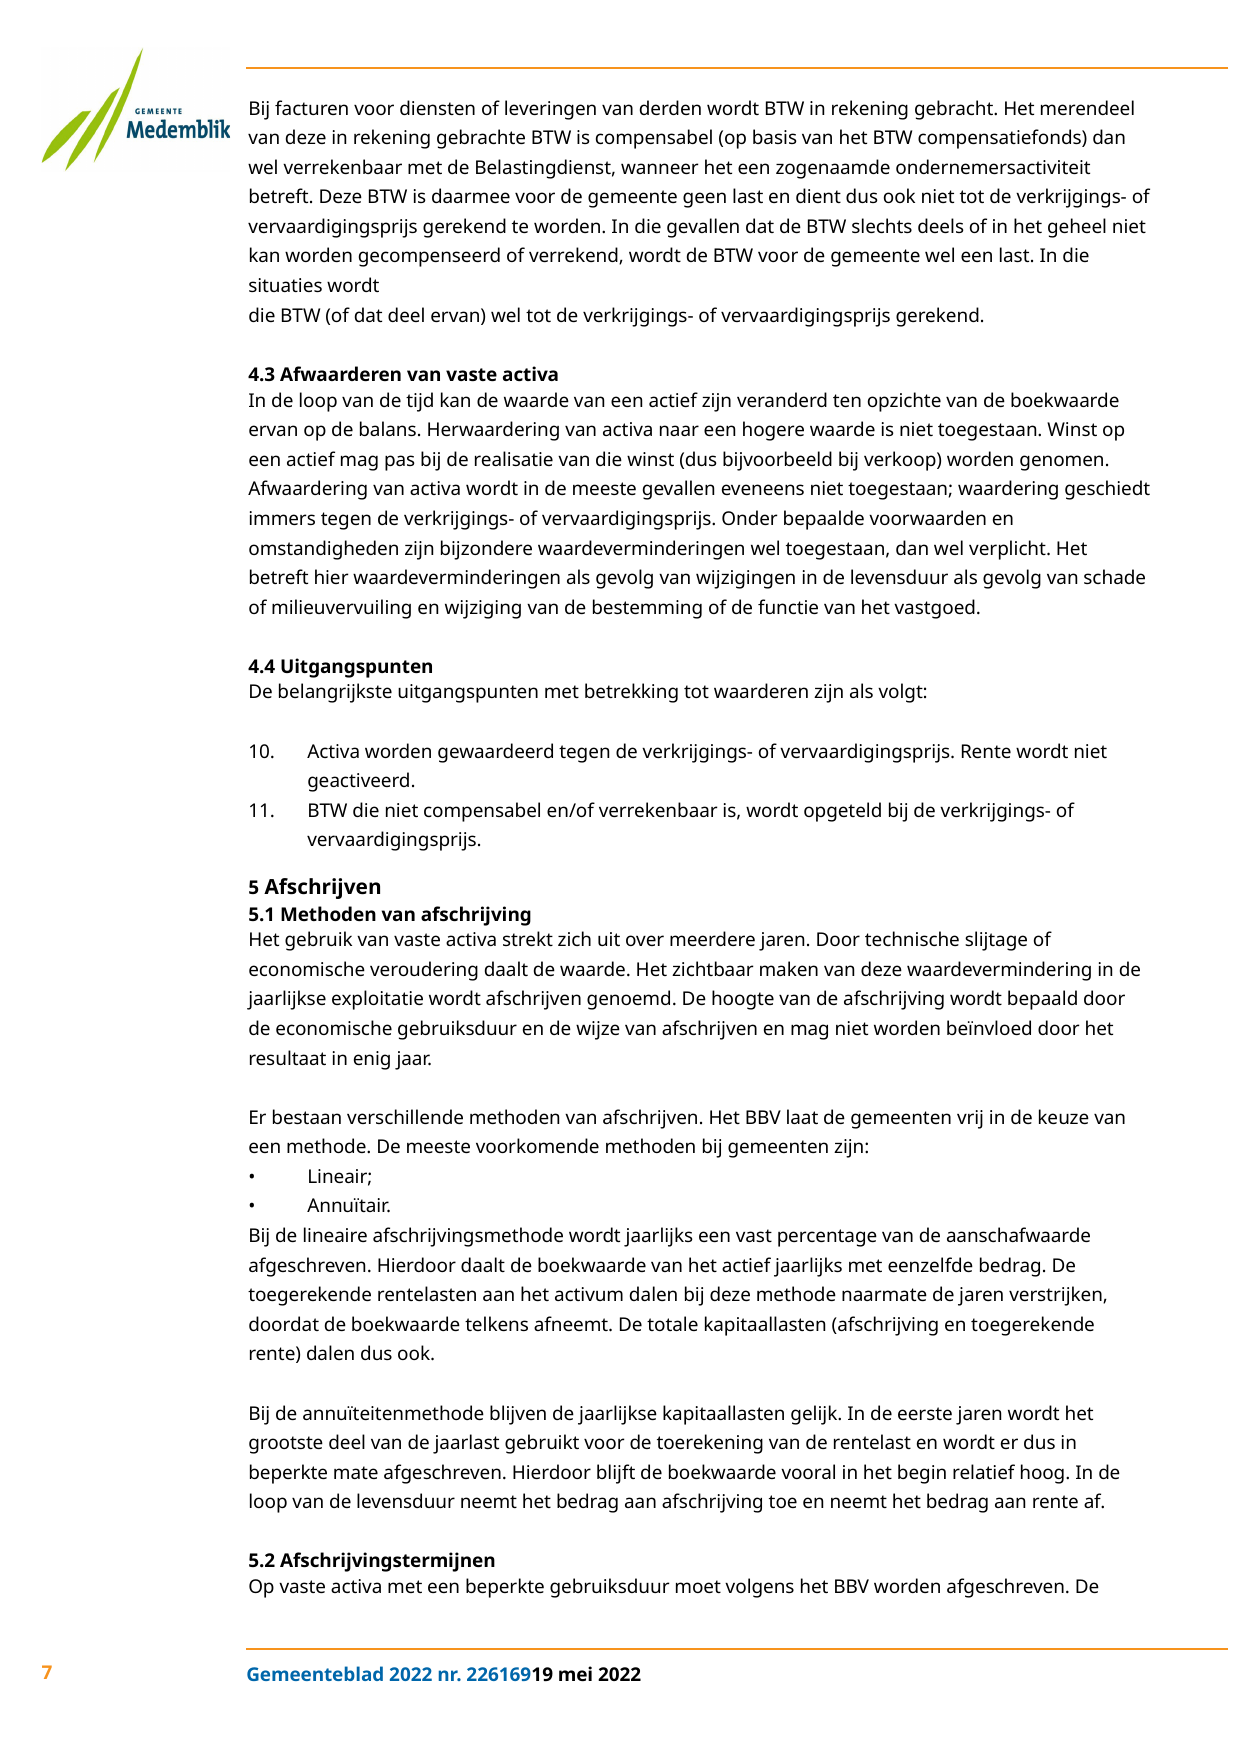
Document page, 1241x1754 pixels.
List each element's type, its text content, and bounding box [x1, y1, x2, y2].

text 5.1 Methoden van afschrijving [248, 901, 1152, 926]
text 4.4 Uitgangspunten [248, 653, 1152, 679]
text Afwaardering van activa wordt in de meeste gevallen eveneens niet toegestaan; waardering geschiedt immers tegen de verkrijgings- of vervaardigingsprijs. Onder bepaalde voorwaarden en omstandigheden zijn bijzondere waardeverminderingen wel toegestaan, dan wel verplicht. Het betreft hier waardeverminderingen als gevolg van wijzigingen in de levensduur als gevolg van schade of milieuvervuiling en wijziging van de bestemming of de functie van het vastgoed. [248, 476, 1152, 619]
text 4.3 Afwaarderen van vaste activa [248, 361, 1152, 387]
list Activa worden gewaardeerd tegen de verkrijgings- of vervaardigingsprijs. Rente wordt niet geactiveerd. [248, 738, 1152, 793]
text Op vaste activa met een beperkte gebruiksduur moet volgens het BBV worden afgeschreven. De [248, 1573, 1152, 1599]
list BTW die niet compensabel en/of verrekenbaar is, wordt opgeteld bij de verkrijgings- of vervaardigingsprijs. [248, 797, 1152, 852]
text Bij facturen voor diensten of leveringen van derden wordt BTW in rekening gebracht. Het merendeel van deze in rekening gebrachte BTW is compensabel (op basis van het BTW compensatiefonds) dan wel verrekenbaar met de Belastingdienst, wanneer het een zogenaamde ondernemersactiviteit betreft. Deze BTW is daarmee voor de gemeente geen last en dient dus ook niet tot de verkrijgings- of vervaardigingsprijs gerekend te worden. In die gevallen dat de BTW slechts deels of in het geheel niet kan worden gecompenseerd of verrekend, wordt de BTW voor de gemeente wel een last. In die situaties wordt [248, 95, 1152, 298]
text die BTW (of dat deel ervan) wel tot de verkrijgings- of vervaardigingsprijs gerekend. [248, 302, 1152, 328]
text 5 Afschrijven [248, 872, 1152, 901]
text 5.2 Afschrijvingstermijnen [248, 1548, 1152, 1573]
text Bij de annuïteitenmethode blijven de jaarlijkse kapitaallasten gelijk. In de eerste jaren wordt het grootste deel van de jaarlast gebruikt voor de toerekening van de rentelast en wordt er dus in beperkte mate afgeschreven. Hierdoor blijft de boekwaarde vooral in het begin relatief hoog. In de loop van de levensduur neemt het bedrag aan afschrijving toe en neemt het bedrag aan rente af. [248, 1400, 1152, 1514]
text Er bestaan verschillende methoden van afschrijven. Het BBV laat de gemeenten vrij in de keuze van een methode. De meeste voorkomende methoden bij gemeenten zijn: [248, 1104, 1152, 1159]
picture [41, 47, 231, 172]
text Het gebruik van vaste activa strekt zich uit over meerdere jaren. Door technische slijtage of economische veroudering daalt de waarde. Het zichtbaar maken van deze waardevermindering in de jaarlijkse exploitatie wordt afschrijven genoemd. De hoogte van de afschrijving wordt bepaald door de economische gebruiksduur en de wijze van afschrijven en mag niet worden beïnvloed door het resultaat in enig jaar. [248, 926, 1152, 1071]
list Annuïtair. [248, 1193, 1152, 1218]
text Bij de lineaire afschrijvingsmethode wordt jaarlijks een vast percentage van de aanschafwaarde afgeschreven. Hierdoor daalt de boekwaarde van het actief jaarlijks met eenzelfde bedrag. De toegerekende rentelasten aan het activum dalen bij deze methode naarmate de jaren verstrijken, doordat de boekwaarde telkens afneemt. De totale kapitaallasten (afschrijving en toegerekende rente) dalen dus ook. [248, 1222, 1152, 1366]
list Lineair; [248, 1163, 1152, 1189]
text In de loop van de tijd kan de waarde van een actief zijn veranderd ten opzichte van de boekwaarde ervan op de balans. Herwaardering van activa naar een hogere waarde is niet toegestaan. Winst op een actief mag pas bij de realisatie van die winst (dus bijvoorbeeld bij verkoop) worden genomen. [248, 387, 1152, 472]
text De belangrijkste uitgangspunten met betrekking tot waarderen zijn als volgt: [248, 679, 1152, 704]
